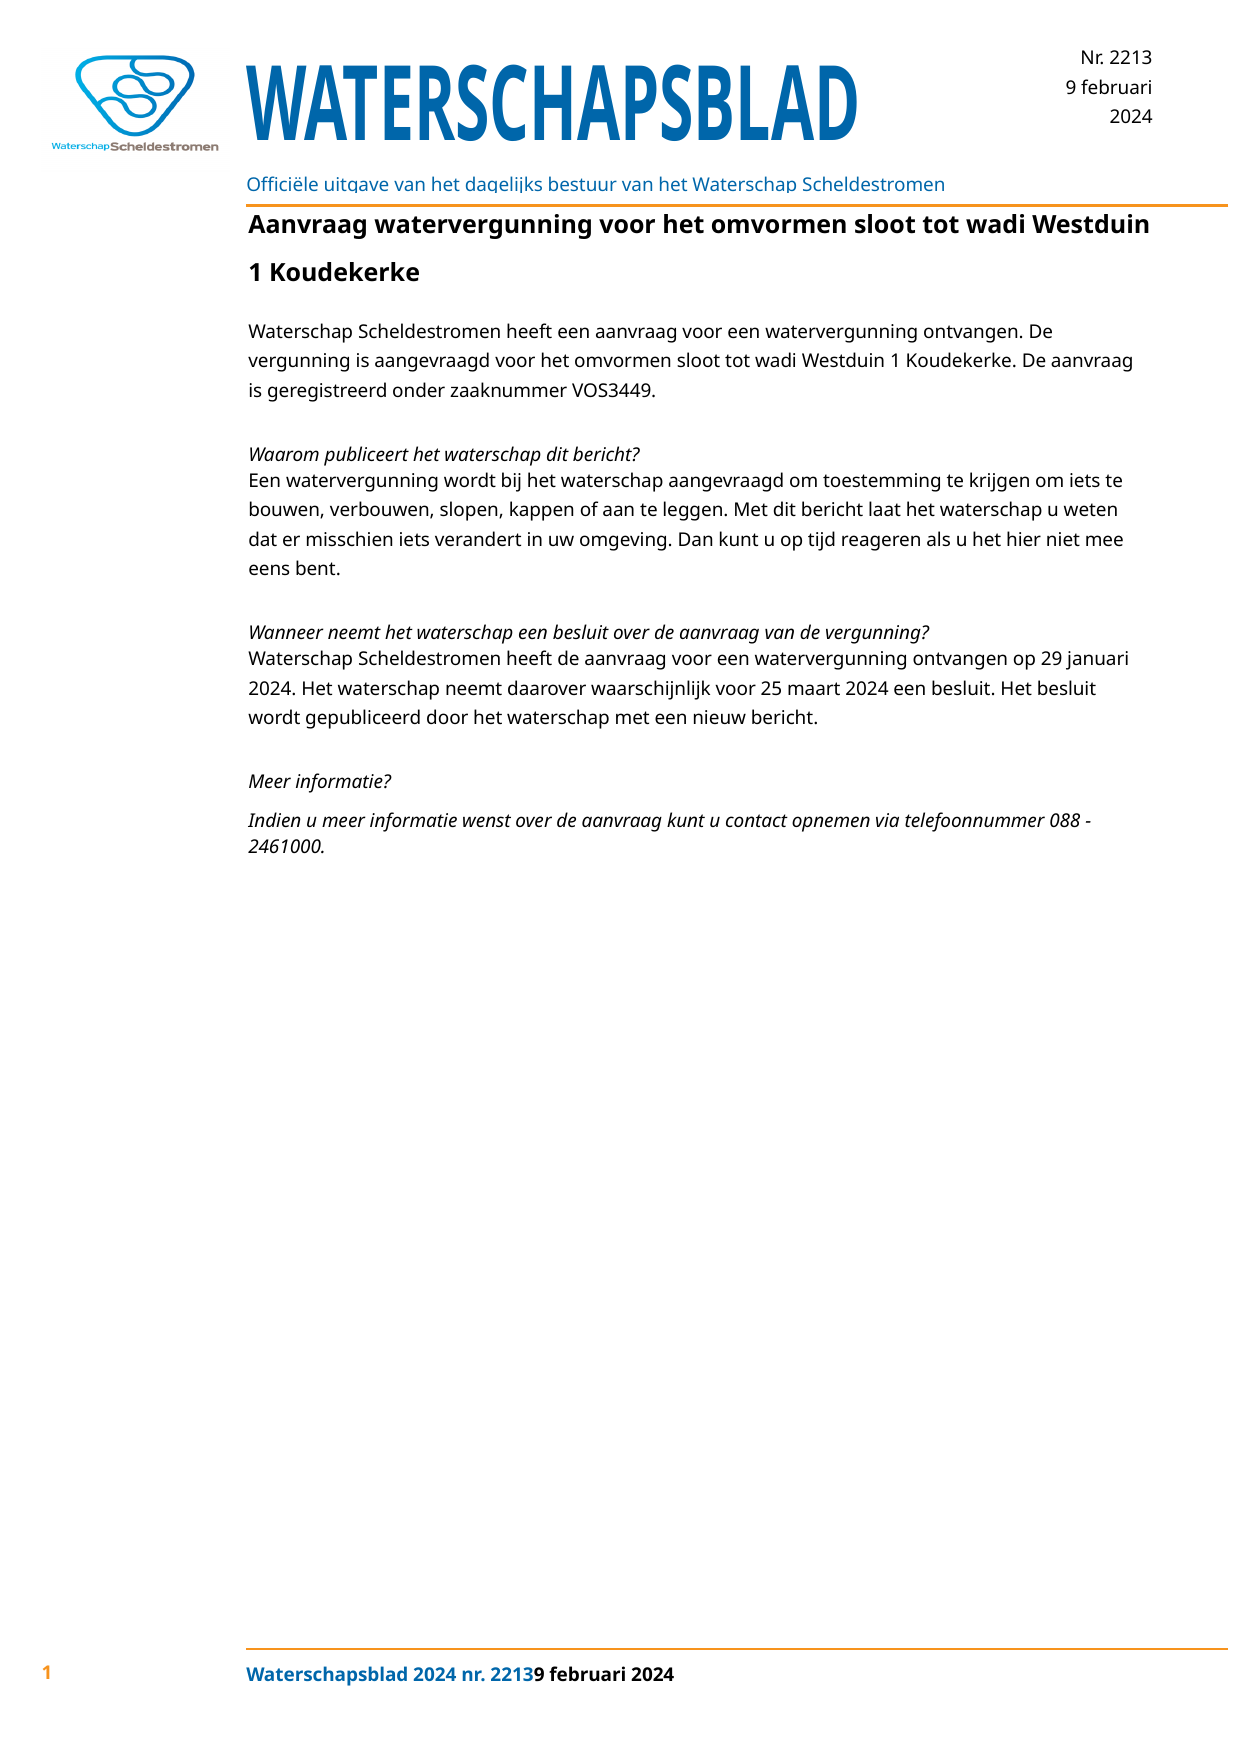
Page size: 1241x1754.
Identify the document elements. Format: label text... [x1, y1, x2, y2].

text Waarom publiceert het waterschap dit bericht? [248, 441, 1152, 467]
text Waterschap Scheldestromen heeft een aanvraag voor een watervergunning ontvangen. De vergunning is aangevraagd voor het omvormen sloot tot wadi Westduin 1 Koudekerke. De aanvraag is geregistreerd onder zaaknummer VOS3449. [248, 318, 1152, 403]
text Wanneer neemt het waterschap een besluit over de aanvraag van de vergunning? [248, 619, 1152, 645]
text Waterschap Scheldestromen heeft de aanvraag voor een watervergunning ontvangen op 29 januari 2024. Het waterschap neemt daarover waarschijnlijk voor 25 maart 2024 een besluit. Het besluit wordt gepubliceerd door het waterschap met een nieuw bericht. [248, 645, 1152, 730]
text Meer informatie? [248, 768, 1152, 794]
picture [41, 47, 231, 172]
text Aanvraag watervergunning voor het omvormen sloot tot wadi Westduin 1 Koudekerke [248, 207, 1152, 288]
text Een watervergunning wordt bij het waterschap aangevraagd om toestemming te krijgen om iets te bouwen, verbouwen, slopen, kappen of aan te leggen. Met dit bericht laat het waterschap u weten dat er misschien iets verandert in uw omgeving. Dan kunt u op tijd reageren als u het hier niet mee eens bent. [248, 467, 1152, 581]
text Indien u meer informatie wenst over de aanvraag kunt u contact opnemen via telefoonnummer 088 - 2461000. [248, 808, 1152, 859]
